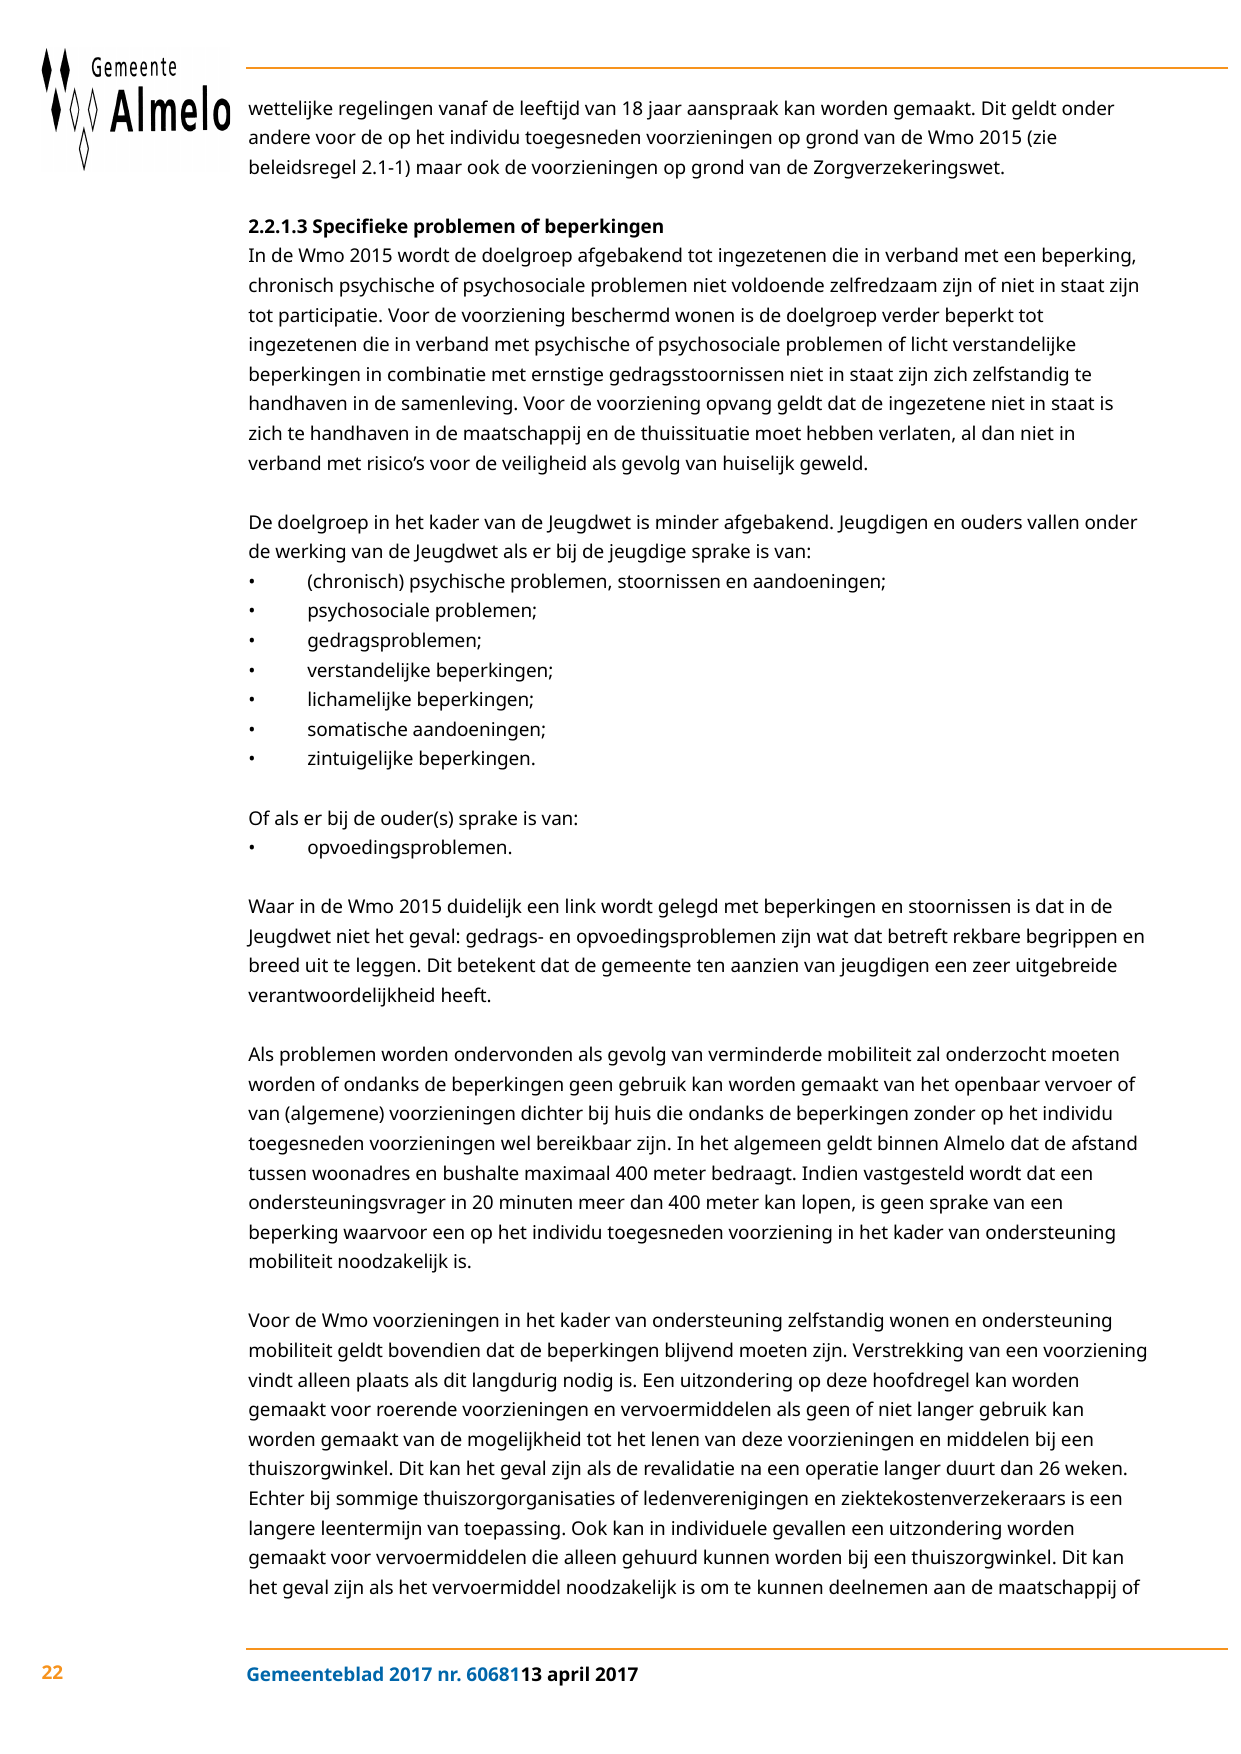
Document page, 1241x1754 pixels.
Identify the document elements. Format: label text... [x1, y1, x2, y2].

list psychosociale problemen; [248, 598, 1152, 623]
list lichamelijke beperkingen; [248, 686, 1152, 712]
text Waar in de Wmo 2015 duidelijk een link wordt gelegd met beperkingen en stoornissen is dat in de Jeugdwet niet het geval: gedrags- en opvoedingsproblemen zijn wat dat betreft rekbare begrippen en breed uit te leggen. Dit betekent dat de gemeente ten aanzien van jeugdigen een zeer uitgebreide verantwoordelijkheid heeft. [248, 893, 1152, 1008]
text In de Wmo 2015 wordt de doelgroep afgebakend tot ingezetenen die in verband met een beperking, chronisch psychische of psychosociale problemen niet voldoende zelfredzaam zijn of niet in staat zijn tot participatie. Voor de voorziening beschermd wonen is de doelgroep verder beperkt tot ingezetenen die in verband met psychische of psychosociale problemen of licht verstandelijke beperkingen in combinatie met ernstige gedragsstoornissen niet in staat zijn zich zelfstandig te handhaven in de samenleving. Voor de voorziening opvang geldt dat de ingezetene niet in staat is zich te handhaven in de maatschappij en de thuissituatie moet hebben verlaten, al dan niet in verband met risico’s voor de veiligheid als gevolg van huiselijk geweld. [248, 243, 1152, 476]
text Voor de Wmo voorzieningen in het kader van ondersteuning zelfstandig wonen en ondersteuning mobiliteit geldt bovendien dat de beperkingen blijvend moeten zijn. Verstrekking van een voorziening vindt alleen plaats als dit langdurig nodig is. Een uitzondering op deze hoofdregel kan worden gemaakt voor roerende voorzieningen en vervoermiddelen als geen of niet langer gebruik kan worden gemaakt van de mogelijkheid tot het lenen van deze voorzieningen en middelen bij een thuiszorgwinkel. Dit kan het geval zijn als de revalidatie na een operatie langer duurt dan 26 weken. Echter bij sommige thuiszorgorganisaties of ledenverenigingen en ziektekostenverzekeraars is een langere leentermijn van toepassing. Ook kan in individuele gevallen een uitzondering worden gemaakt voor vervoermiddelen die alleen gehuurd kunnen worden bij een thuiszorgwinkel. Dit kan het geval zijn als het vervoermiddel noodzakelijk is om te kunnen deelnemen aan de maatschappij of [248, 1308, 1152, 1600]
text Of als er bij de ouder(s) sprake is van: [248, 805, 1152, 831]
text Als problemen worden ondervonden als gevolg van verminderde mobiliteit zal onderzocht moeten worden of ondanks de beperkingen geen gebruik kan worden gemaakt van het openbaar vervoer of van (algemene) voorzieningen dichter bij huis die ondanks de beperkingen zonder op het individu toegesneden voorzieningen wel bereikbaar zijn. In het algemeen geldt binnen Almelo dat de afstand tussen woonadres en bushalte maximaal 400 meter bedraagt. Indien vastgesteld wordt dat een ondersteuningsvrager in 20 minuten meer dan 400 meter kan lopen, is geen sprake van een beperking waarvoor een op het individu toegesneden voorziening in het kader van ondersteuning mobiliteit noodzakelijk is. [248, 1041, 1152, 1274]
list (chronisch) psychische problemen, stoornissen en aandoeningen; [248, 568, 1152, 594]
text 2.2.1.3 Specifieke problemen of beperkingen [248, 213, 1152, 239]
text De doelgroep in het kader van de Jeugdwet is minder afgebakend. Jeugdigen en ouders vallen onder de werking van de Jeugdwet als er bij de jeugdige sprake is van: [248, 509, 1152, 564]
list gedragsproblemen; [248, 627, 1152, 653]
list opvoedingsproblemen. [248, 834, 1152, 860]
list verstandelijke beperkingen; [248, 657, 1152, 683]
list somatische aandoeningen; [248, 716, 1152, 742]
list zintuigelijke beperkingen. [248, 746, 1152, 771]
picture [41, 47, 231, 172]
text wettelijke regelingen vanaf de leeftijd van 18 jaar aanspraak kan worden gemaakt. Dit geldt onder andere voor de op het individu toegesneden voorzieningen op grond van de Wmo 2015 (zie beleidsregel 2.1-1) maar ook de voorzieningen op grond van de Zorgverzekeringswet. [248, 95, 1152, 180]
